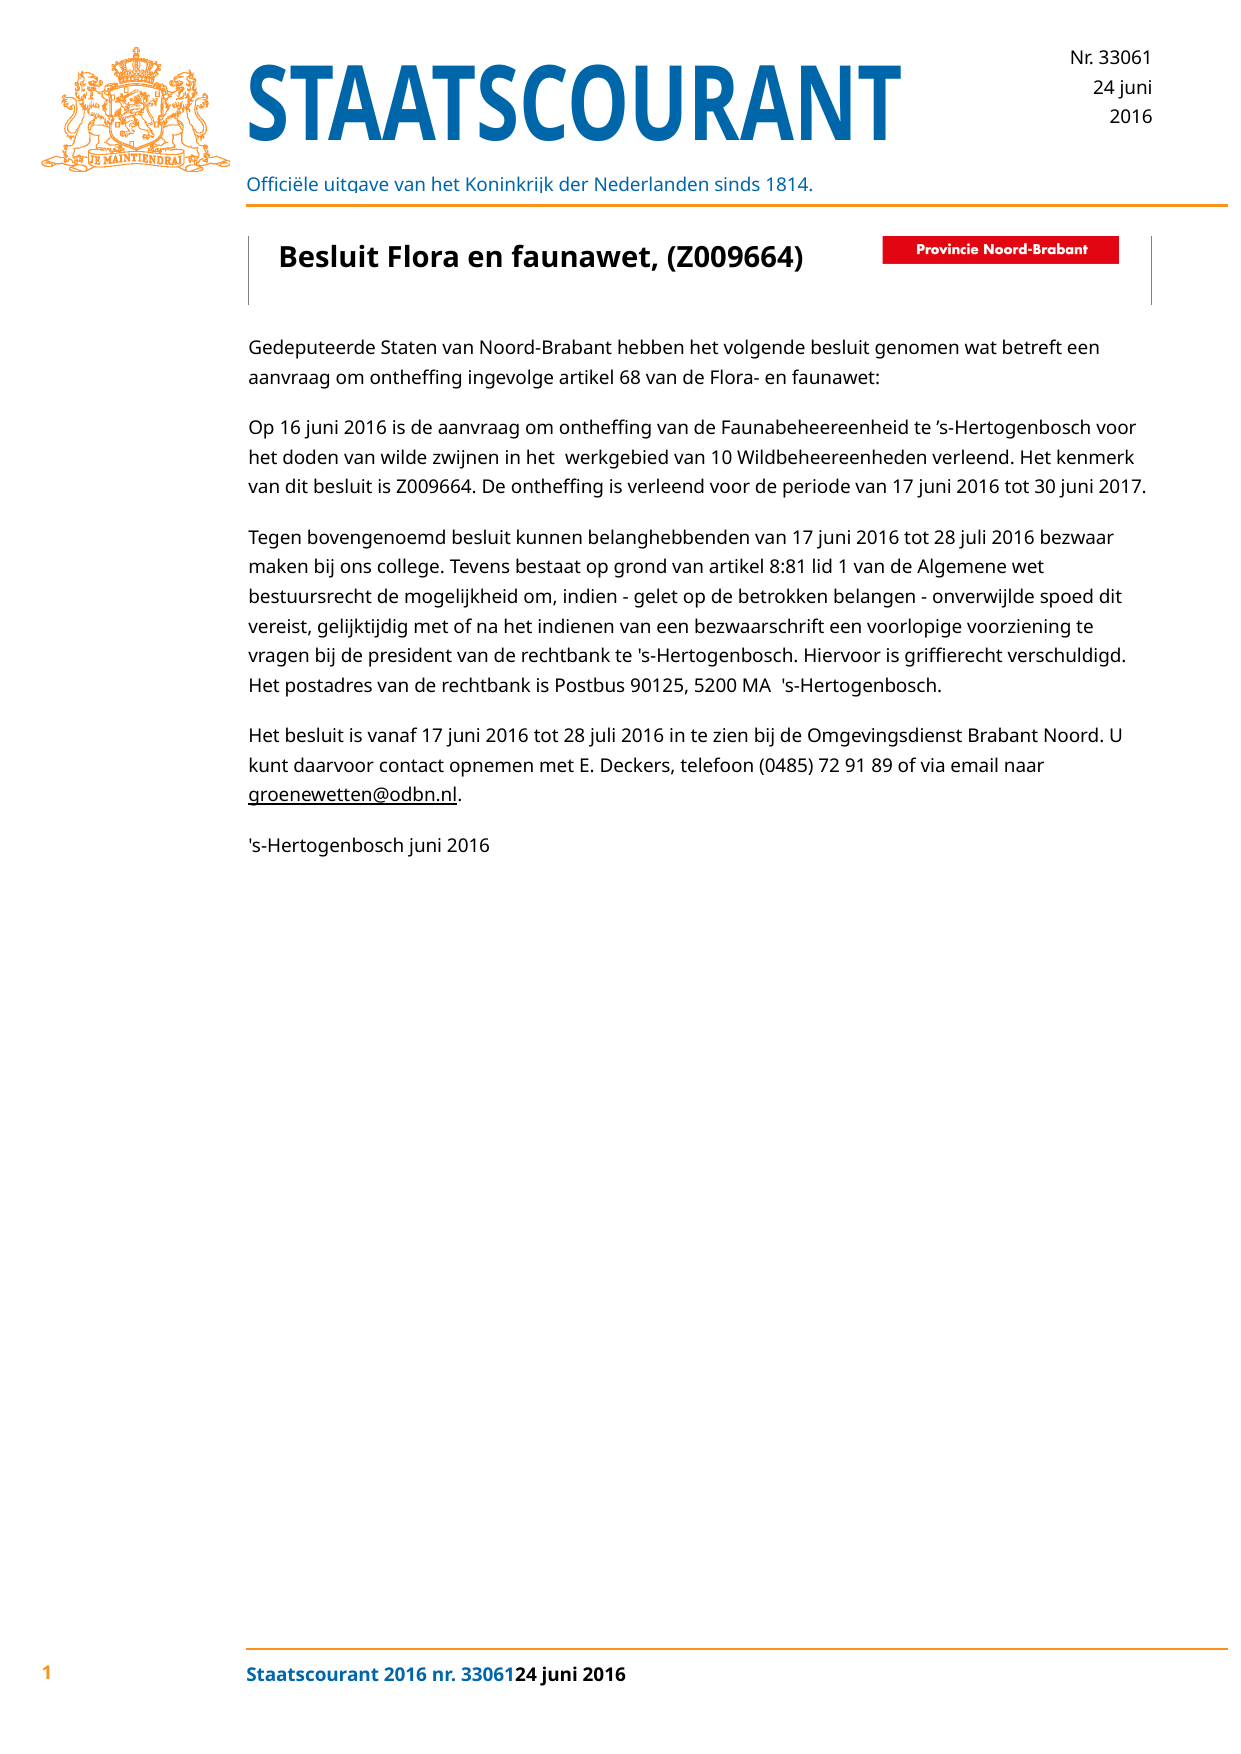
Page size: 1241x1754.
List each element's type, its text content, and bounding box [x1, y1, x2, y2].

table_header [1119, 236, 1151, 263]
text Het besluit is vanaf 17 juni 2016 tot 28 juli 2016 in te zien bij de Omgevingsdienst Brabant Noord. U kunt daarvoor contact opnemen met E. Deckers, telefoon (0485) 72 91 89 of via email naar groenewetten@odbn.nl. [248, 722, 1152, 807]
text 's-Hertogenbosch juni 2016 [248, 832, 1152, 858]
table_header Besluit Flora en faunawet, (Z009664) [249, 236, 850, 305]
table_header [850, 236, 882, 263]
text Gedeputeerde Staten van Noord-Brabant hebben het volgende besluit genomen wat betreft een aanvraag om ontheffing ingevolge artikel 68 van de Flora- en faunawet: [248, 334, 1152, 390]
picture [882, 236, 1119, 264]
picture [41, 47, 231, 172]
text Tegen bovengenoemd besluit kunnen belanghebbenden van 17 juni 2016 tot 28 juli 2016 bezwaar maken bij ons college. Tevens bestaat op grond van artikel 8:81 lid 1 van de Algemene wet bestuursrecht de mogelijkheid om, indien - gelet op de betrokken belangen - onverwijlde spoed dit vereist, gelijktijdig met of na het indienen van een bezwaarschrift een voorlopige voorziening te vragen bij de president van de rechtbank te 's-Hertogenbosch. Hiervoor is griffierecht verschuldigd. Het postadres van de rechtbank is Postbus 90125, 5200 MA 's-Hertogenbosch. [248, 524, 1152, 698]
text Op 16 juni 2016 is de aanvraag om ontheffing van de Faunabeheereenheid te ’s-Hertogenbosch voor het doden van wilde zwijnen in het werkgebied van 10 Wildbeheereenheden verleend. Het kenmerk van dit besluit is Z009664. De ontheffing is verleend voor de periode van 17 juni 2016 tot 30 juni 2017. [248, 414, 1152, 499]
table_header [850, 264, 1151, 305]
